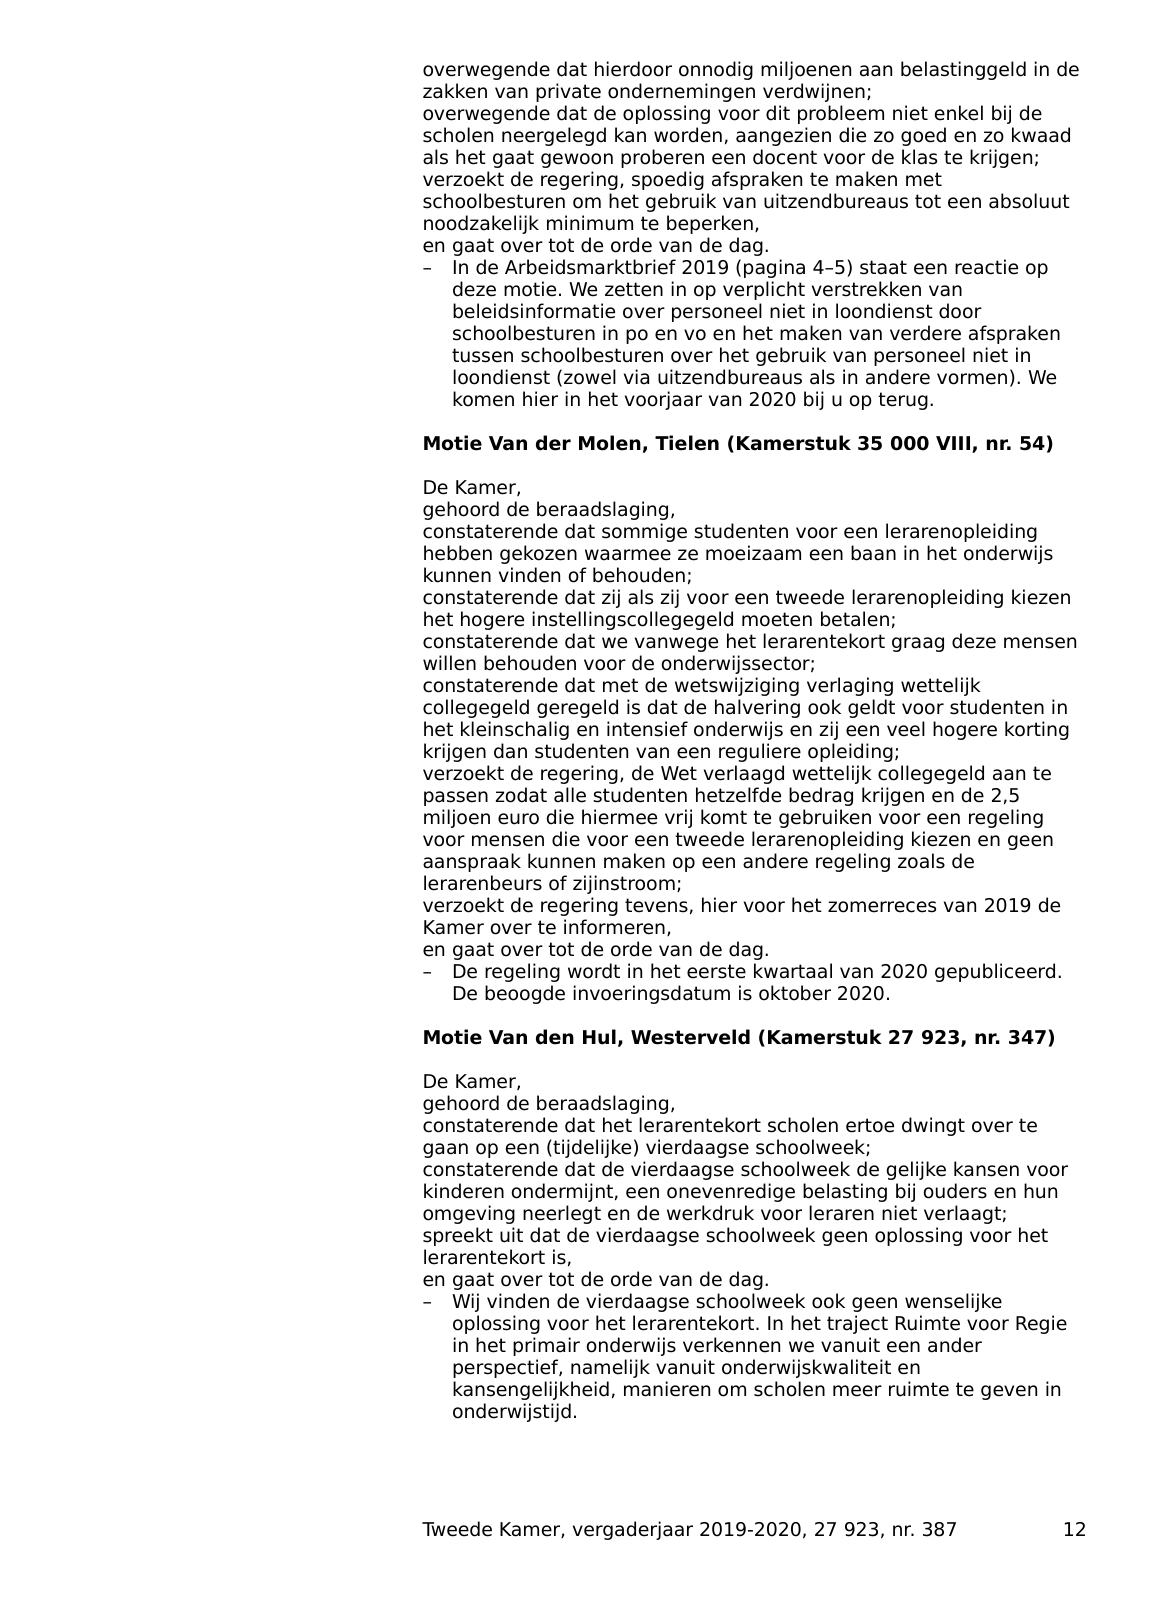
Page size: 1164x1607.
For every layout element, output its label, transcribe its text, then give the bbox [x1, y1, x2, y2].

text constaterende dat de vierdaagse schoolweek de gelijke kansen voor kinderen ondermijnt, een onevenredige belasting bij ouders en hun omgeving neerlegt en de werkdruk voor leraren niet verlaagt; [422, 1159, 1087, 1225]
text verzoekt de regering, de Wet verlaagd wettelijk collegegeld aan te passen zodat alle studenten hetzelfde bedrag krijgen en de 2,5 miljoen euro die hiermee vrij komt te gebruiken voor een regeling voor mensen die voor een tweede lerarenopleiding kiezen en geen aanspraak kunnen maken op een andere regeling zoals de lerarenbeurs of zijinstroom; [422, 763, 1087, 895]
text – In de Arbeidsmarktbrief 2019 (pagina 4–5) staat een reactie op deze motie. We zetten in op verplicht verstrekken van beleidsinformatie over personeel niet in loondienst door schoolbesturen in po en vo en het maken van verdere afspraken tussen schoolbesturen over het gebruik van personeel niet in loondienst (zowel via uitzendbureaus als in andere vormen). We komen hier in het voorjaar van 2020 bij u op terug. [422, 257, 1087, 411]
text gehoord de beraadslaging, [422, 499, 1087, 521]
text spreekt uit dat de vierdaagse schoolweek geen oplossing voor het lerarentekort is, [422, 1225, 1087, 1269]
text constaterende dat zij als zij voor een tweede lerarenopleiding kiezen het hogere instellingscollegegeld moeten betalen; [422, 587, 1087, 631]
text De Kamer, [422, 477, 1087, 499]
text constaterende dat sommige studenten voor een lerarenopleiding hebben gekozen waarmee ze moeizaam een baan in het onderwijs kunnen vinden of behouden; [422, 521, 1087, 587]
text overwegende dat hierdoor onnodig miljoenen aan belastinggeld in de zakken van private ondernemingen verdwijnen; [422, 59, 1087, 103]
text en gaat over tot de orde van de dag. [422, 939, 1087, 961]
text gehoord de beraadslaging, [422, 1093, 1087, 1115]
text – Wij vinden de vierdaagse schoolweek ook geen wenselijke oplossing voor het lerarentekort. In het traject Ruimte voor Regie in het primair onderwijs verkennen we vanuit een ander perspectief, namelijk vanuit onderwijskwaliteit en kansengelijkheid, manieren om scholen meer ruimte te geven in onderwijstijd. [422, 1291, 1087, 1423]
text De Kamer, [422, 1071, 1087, 1093]
text en gaat over tot de orde van de dag. [422, 235, 1087, 257]
text constaterende dat we vanwege het lerarentekort graag deze mensen willen behouden voor de onderwijssector; [422, 631, 1087, 675]
text constaterende dat met de wetswijziging verlaging wettelijk collegegeld geregeld is dat de halvering ook geldt voor studenten in het kleinschalig en intensief onderwijs en zij een veel hogere korting krijgen dan studenten van een reguliere opleiding; [422, 675, 1087, 763]
subtitle Motie Van der Molen, Tielen (Kamerstuk 35 000 VIII, nr. 54) [422, 433, 1087, 455]
text en gaat over tot de orde van de dag. [422, 1269, 1087, 1291]
text verzoekt de regering tevens, hier voor het zomerreces van 2019 de Kamer over te informeren, [422, 895, 1087, 939]
subtitle Motie Van den Hul, Westerveld (Kamerstuk 27 923, nr. 347) [422, 1027, 1087, 1049]
text verzoekt de regering, spoedig afspraken te maken met schoolbesturen om het gebruik van uitzendbureaus tot een absoluut noodzakelijk minimum te beperken, [422, 169, 1087, 235]
text overwegende dat de oplossing voor dit probleem niet enkel bij de scholen neergelegd kan worden, aangezien die zo goed en zo kwaad als het gaat gewoon proberen een docent voor de klas te krijgen; [422, 103, 1087, 169]
text – De regeling wordt in het eerste kwartaal van 2020 gepubliceerd. De beoogde invoeringsdatum is oktober 2020. [422, 961, 1087, 1004]
text constaterende dat het lerarentekort scholen ertoe dwingt over te gaan op een (tijdelijke) vierdaagse schoolweek; [422, 1115, 1087, 1159]
